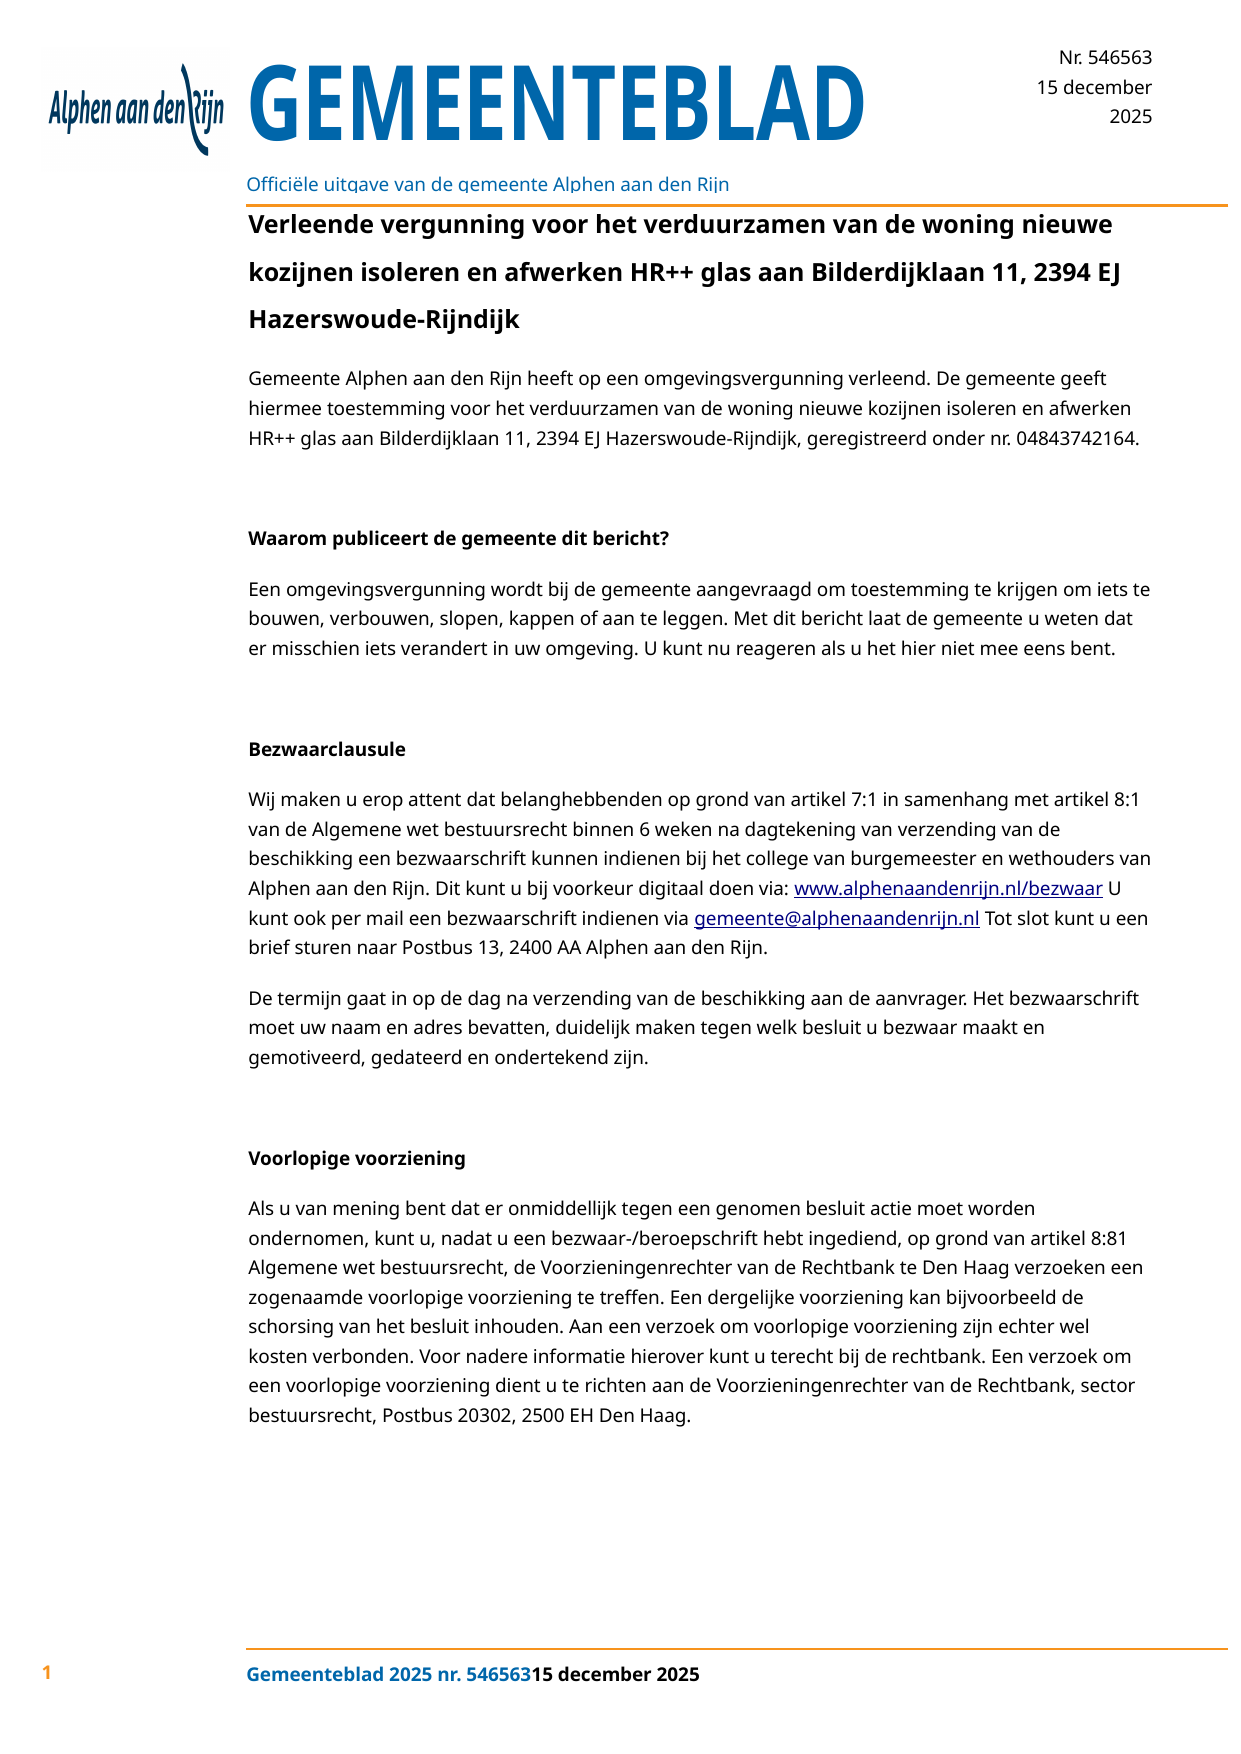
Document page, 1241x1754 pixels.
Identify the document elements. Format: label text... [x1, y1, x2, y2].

text Waarom publiceert de gemeente dit bericht? [248, 526, 1152, 551]
picture [41, 47, 231, 172]
text Voorlopige voorziening [248, 1145, 1152, 1170]
text De termijn gaat in op de dag na verzending van de beschikking aan de aanvrager. Het bezwaarschrift moet uw naam en adres bevatten, duidelijk maken tegen welk besluit u bezwaar maakt en gemotiveerd, gedateerd en ondertekend zijn. [248, 985, 1152, 1069]
text Als u van mening bent dat er onmiddellijk tegen een genomen besluit actie moet worden ondernomen, kunt u, nadat u een bezwaar-/beroepschrift hebt ingediend, op grond van artikel 8:81 Algemene wet bestuursrecht, de Voorzieningenrechter van de Rechtbank te Den Haag verzoeken een zogenaamde voorlopige voorziening te treffen. Een dergelijke voorziening kan bijvoorbeeld de schorsing van het besluit inhouden. Aan een verzoek om voorlopige voorziening zijn echter wel kosten verbonden. Voor nadere informatie hierover kunt u terecht bij de rechtbank. Een verzoek om een voorlopige voorziening dient u te richten aan de Voorzieningenrechter van de Rechtbank, sector bestuursrecht, Postbus 20302, 2500 EH Den Haag. [248, 1195, 1152, 1428]
text Gemeente Alphen aan den Rijn heeft op een omgevingsvergunning verleend. De gemeente geeft hiermee toestemming voor het verduurzamen van de woning nieuwe kozijnen isoleren en afwerken HR++ glas aan Bilderdijklaan 11, 2394 EJ Hazerswoude-Rijndijk, geregistreerd onder nr. 04843742164. [248, 366, 1152, 450]
text Verleende vergunning voor het verduurzamen van de woning nieuwe kozijnen isoleren en afwerken HR++ glas aan Bilderdijklaan 11, 2394 EJ Hazerswoude-Rijndijk [248, 207, 1152, 336]
text Bezwaarclausule [248, 736, 1152, 762]
text Een omgevingsvergunning wordt bij de gemeente aangevraagd om toestemming te krijgen om iets te bouwen, verbouwen, slopen, kappen of aan te leggen. Met dit bericht laat de gemeente u weten dat er misschien iets verandert in uw omgeving. U kunt nu reageren als u het hier niet mee eens bent. [248, 576, 1152, 661]
text Wij maken u erop attent dat belanghebbenden op grond van artikel 7:1 in samenhang met artikel 8:1 van de Algemene wet bestuursrecht binnen 6 weken na dagtekening van verzending van de beschikking een bezwaarschrift kunnen indienen bij het college van burgemeester en wethouders van Alphen aan den Rijn. Dit kunt u bij voorkeur digitaal doen via: www.alphenaandenrijn.nl/bezwaar U kunt ook per mail een bezwaarschrift indienen via gemeente@alphenaandenrijn.nl Tot slot kunt u een brief sturen naar Postbus 13, 2400 AA Alphen aan den Rijn. [248, 786, 1152, 960]
